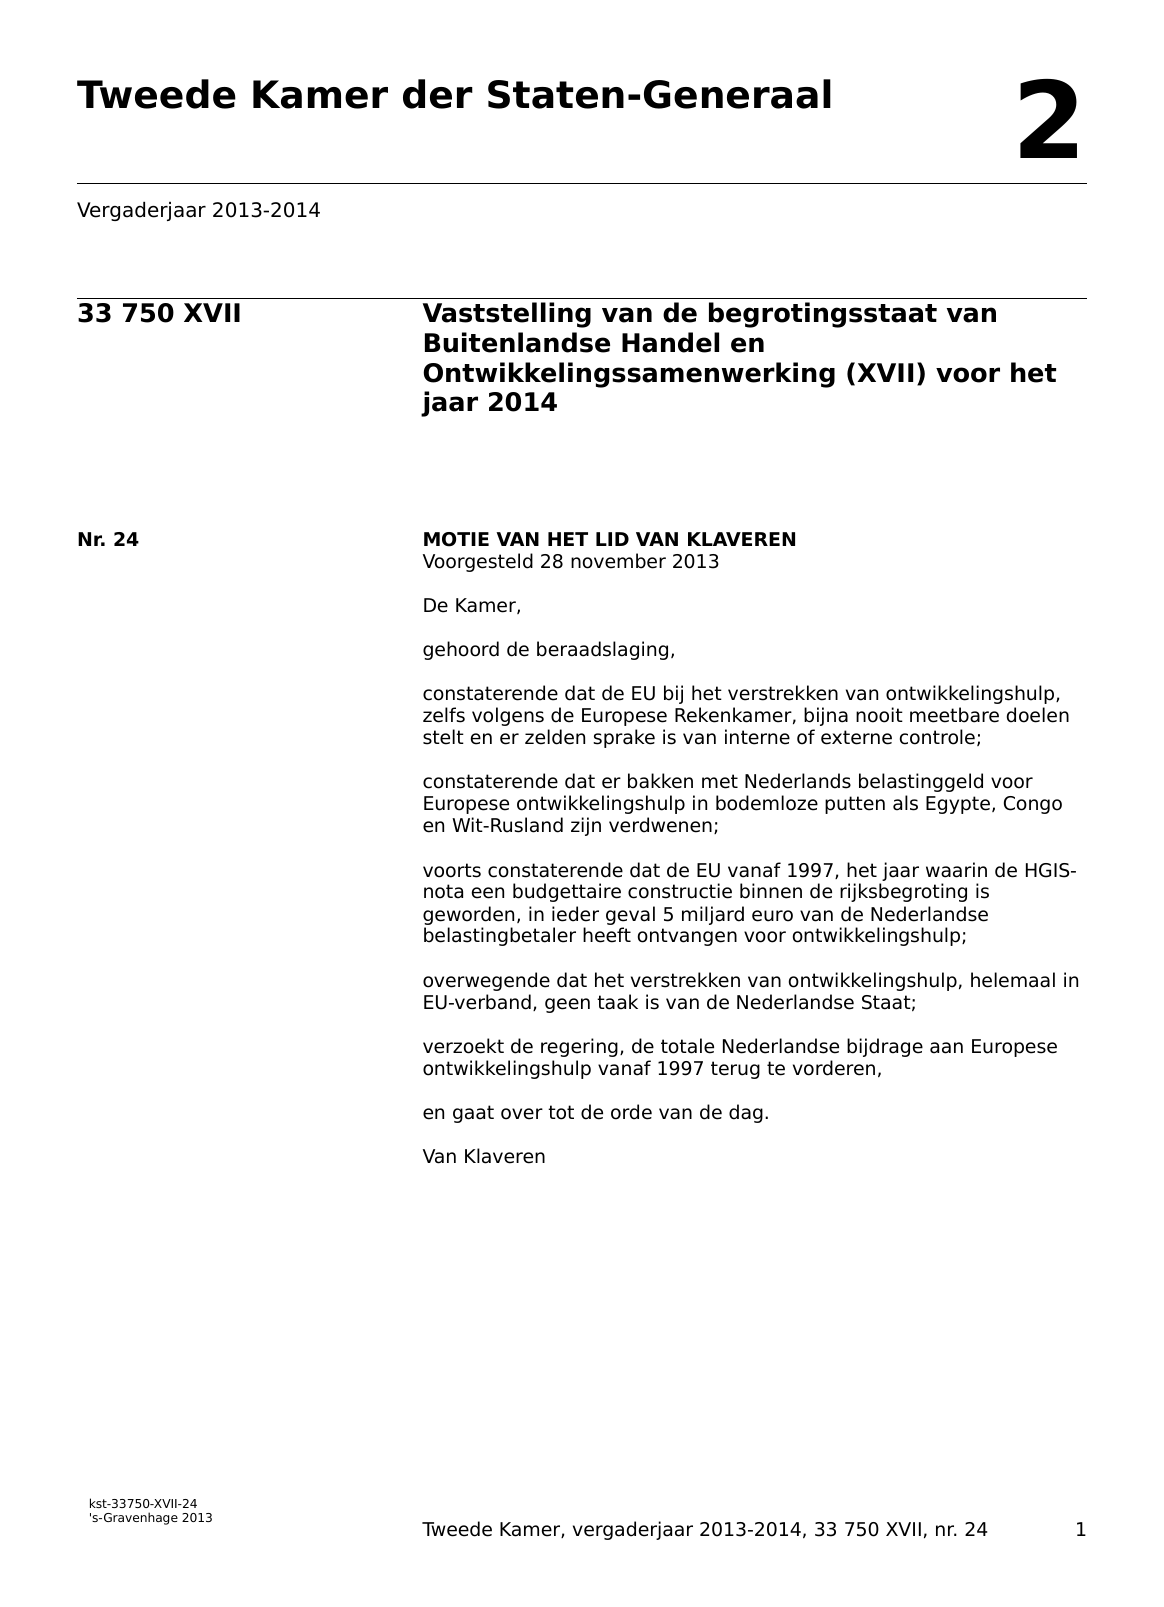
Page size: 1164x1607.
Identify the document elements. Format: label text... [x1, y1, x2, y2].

table_cell Vergaderjaar 2013-2014 [77, 184, 1087, 298]
text De Kamer, [422, 595, 1087, 617]
text voorts constaterende dat de EU vanaf 1997, het jaar waarin de HGIS-nota een budgettaire constructie binnen de rijksbegroting is geworden, in ieder geval 5 miljard euro van de Nederlandse belastingbetaler heeft ontvangen voor ontwikkelingshulp; [422, 859, 1087, 947]
text Voorgesteld 28 november 2013 [422, 551, 1087, 573]
text kst-33750-XVII-24 [88, 1497, 323, 1511]
table_header 2 [886, 59, 1087, 183]
text gehoord de beraadslaging, [422, 639, 1087, 661]
text overwegende dat het verstrekken van ontwikkelingshulp, helemaal in EU-verband, geen taak is van de Nederlandse Staat; [422, 969, 1087, 1013]
text en gaat over tot de orde van de dag. [422, 1102, 1087, 1124]
text verzoekt de regering, de totale Nederlandse bijdrage aan Europese ontwikkelingshulp vanaf 1997 terug te vorderen, [422, 1036, 1087, 1080]
text Van Klaveren [422, 1146, 1087, 1168]
subtitle 33 750 XVII Vaststelling van de begrotingsstaat van Buitenlandse Handel en Ontwikkelingssamenwerking (XVII) voor het jaar 2014 [77, 299, 1087, 418]
text 's-Gravenhage 2013 [88, 1511, 323, 1525]
table_header Tweede Kamer der Staten-Generaal [77, 59, 886, 183]
text constaterende dat er bakken met Nederlands belastinggeld voor Europese ontwikkelingshulp in bodemloze putten als Egypte, Congo en Wit-Rusland zijn verdwenen; [422, 771, 1087, 837]
subtitle Nr. 24 MOTIE VAN HET LID VAN KLAVEREN [77, 529, 1087, 551]
text constaterende dat de EU bij het verstrekken van ontwikkelingshulp, zelfs volgens de Europese Rekenkamer, bijna nooit meetbare doelen stelt en er zelden sprake is van interne of externe controle; [422, 683, 1087, 749]
